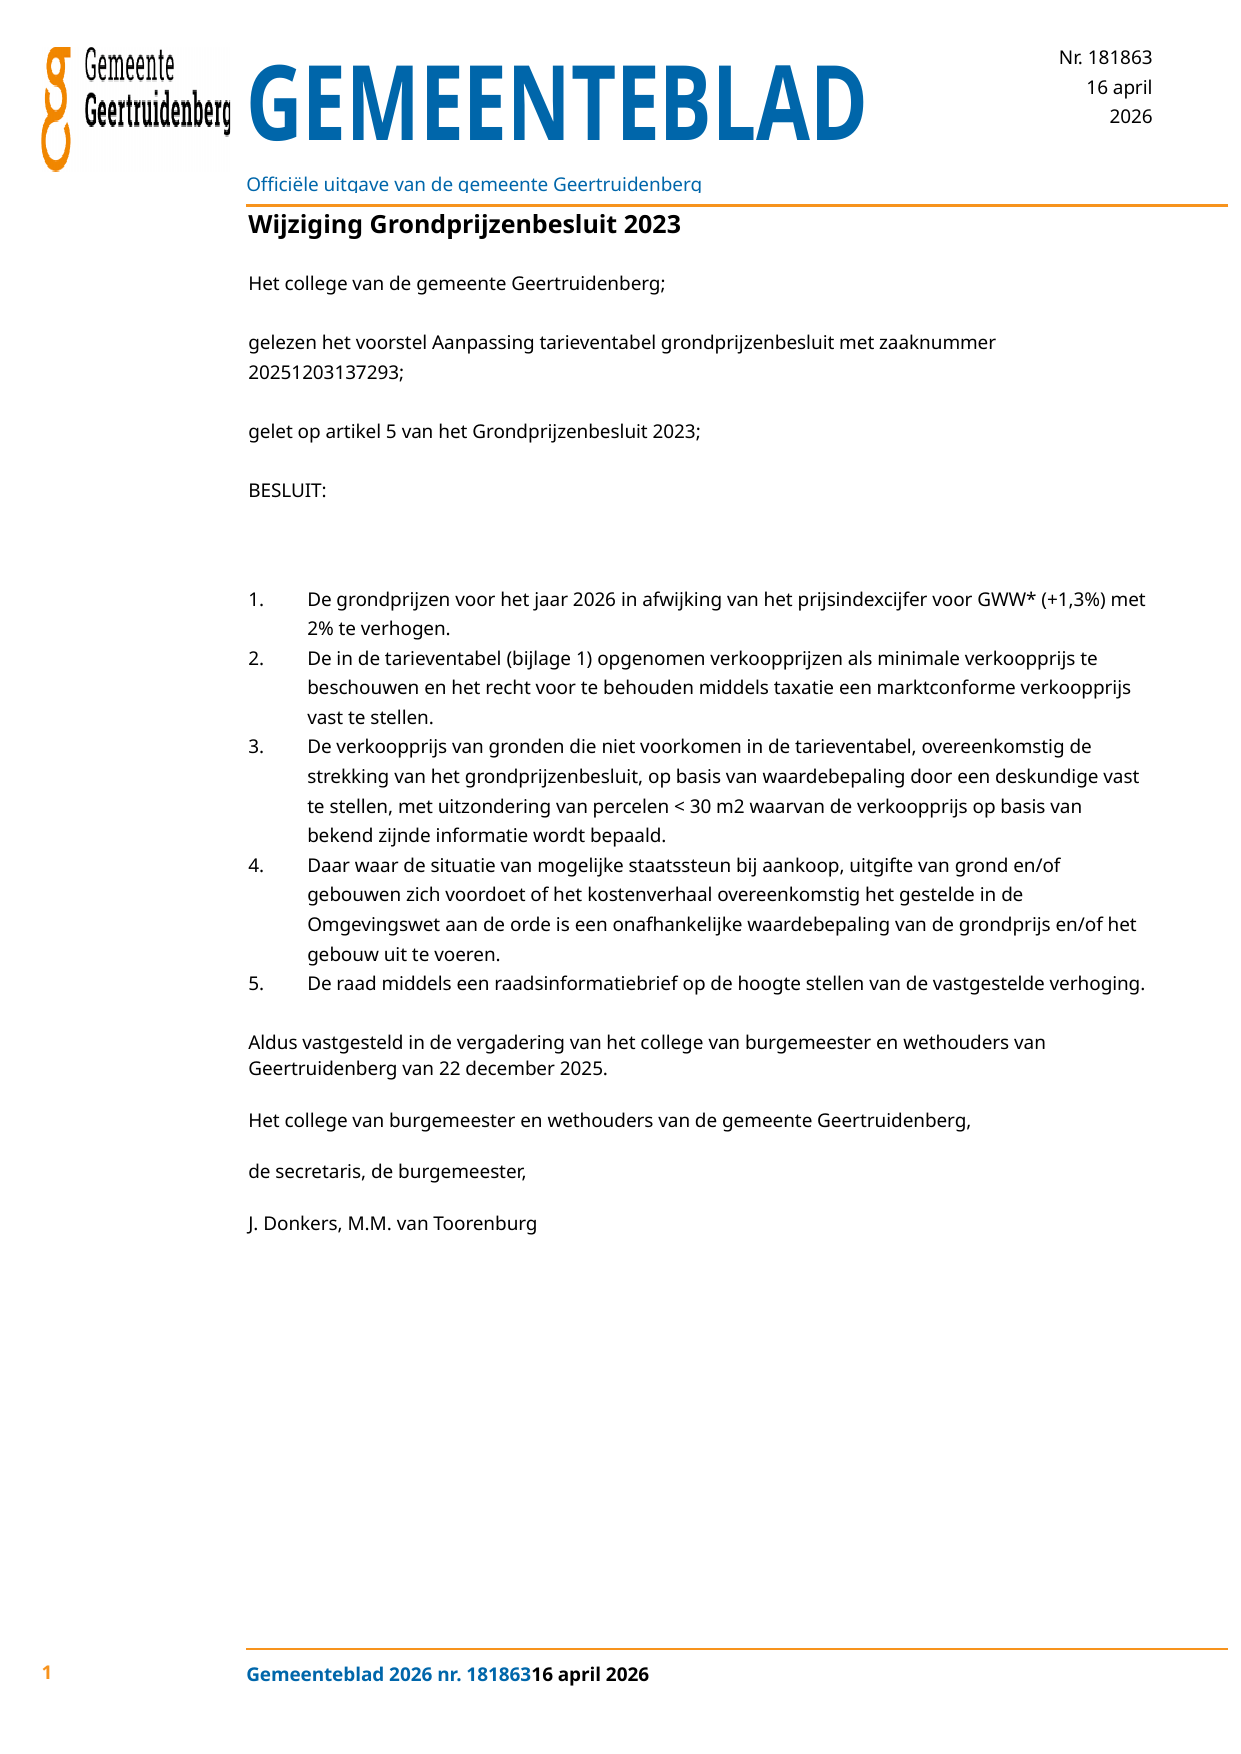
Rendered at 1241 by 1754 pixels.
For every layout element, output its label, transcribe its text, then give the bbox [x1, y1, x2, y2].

text gelezen het voorstel Aanpassing tarieventabel grondprijzenbesluit met zaaknummer 20251203137293; [248, 329, 1152, 385]
list De raad middels een raadsinformatiebrief op de hoogte stellen van de vastgestelde verhoging. [248, 970, 1152, 996]
list Daar waar de situatie van mogelijke staatssteun bij aankoop, uitgifte van grond en/of gebouwen zich voordoet of het kostenverhaal overeenkomstig het gestelde in de Omgevingswet aan de orde is een onafhankelijke waardebepaling van de grondprijs en/of het gebouw uit te voeren. [248, 852, 1152, 967]
text Aldus vastgesteld in de vergadering van het college van burgemeester en wethouders van Geertruidenberg van 22 december 2025. [248, 1029, 1152, 1081]
list De verkoopprijs van gronden die niet voorkomen in de tarieventabel, overeenkomstig de strekking van het grondprijzenbesluit, op basis van waardebepaling door een deskundige vast te stellen, met uitzondering van percelen < 30 m2 waarvan de verkoopprijs op basis van bekend zijnde informatie wordt bepaald. [248, 734, 1152, 848]
text de secretaris, de burgemeester, [248, 1158, 1152, 1184]
text gelet op artikel 5 van het Grondprijzenbesluit 2023; [248, 418, 1152, 444]
text J. Donkers, M.M. van Toorenburg [248, 1210, 1152, 1235]
list De grondprijzen voor het jaar 2026 in afwijking van het prijsindexcijfer voor GWW* (+1,3%) met 2% te verhogen. [248, 586, 1152, 641]
text BESLUIT: [248, 477, 1152, 503]
list De in de tarieventabel (bijlage 1) opgenomen verkoopprijzen als minimale verkoopprijs te beschouwen en het recht voor te behouden middels taxatie een marktconforme verkoopprijs vast te stellen. [248, 645, 1152, 730]
picture [41, 47, 231, 172]
text Het college van de gemeente Geertruidenberg; [248, 270, 1152, 296]
text Het college van burgemeester en wethouders van de gemeente Geertruidenberg, [248, 1107, 1152, 1132]
text Wijziging Grondprijzenbesluit 2023 [248, 207, 1152, 241]
